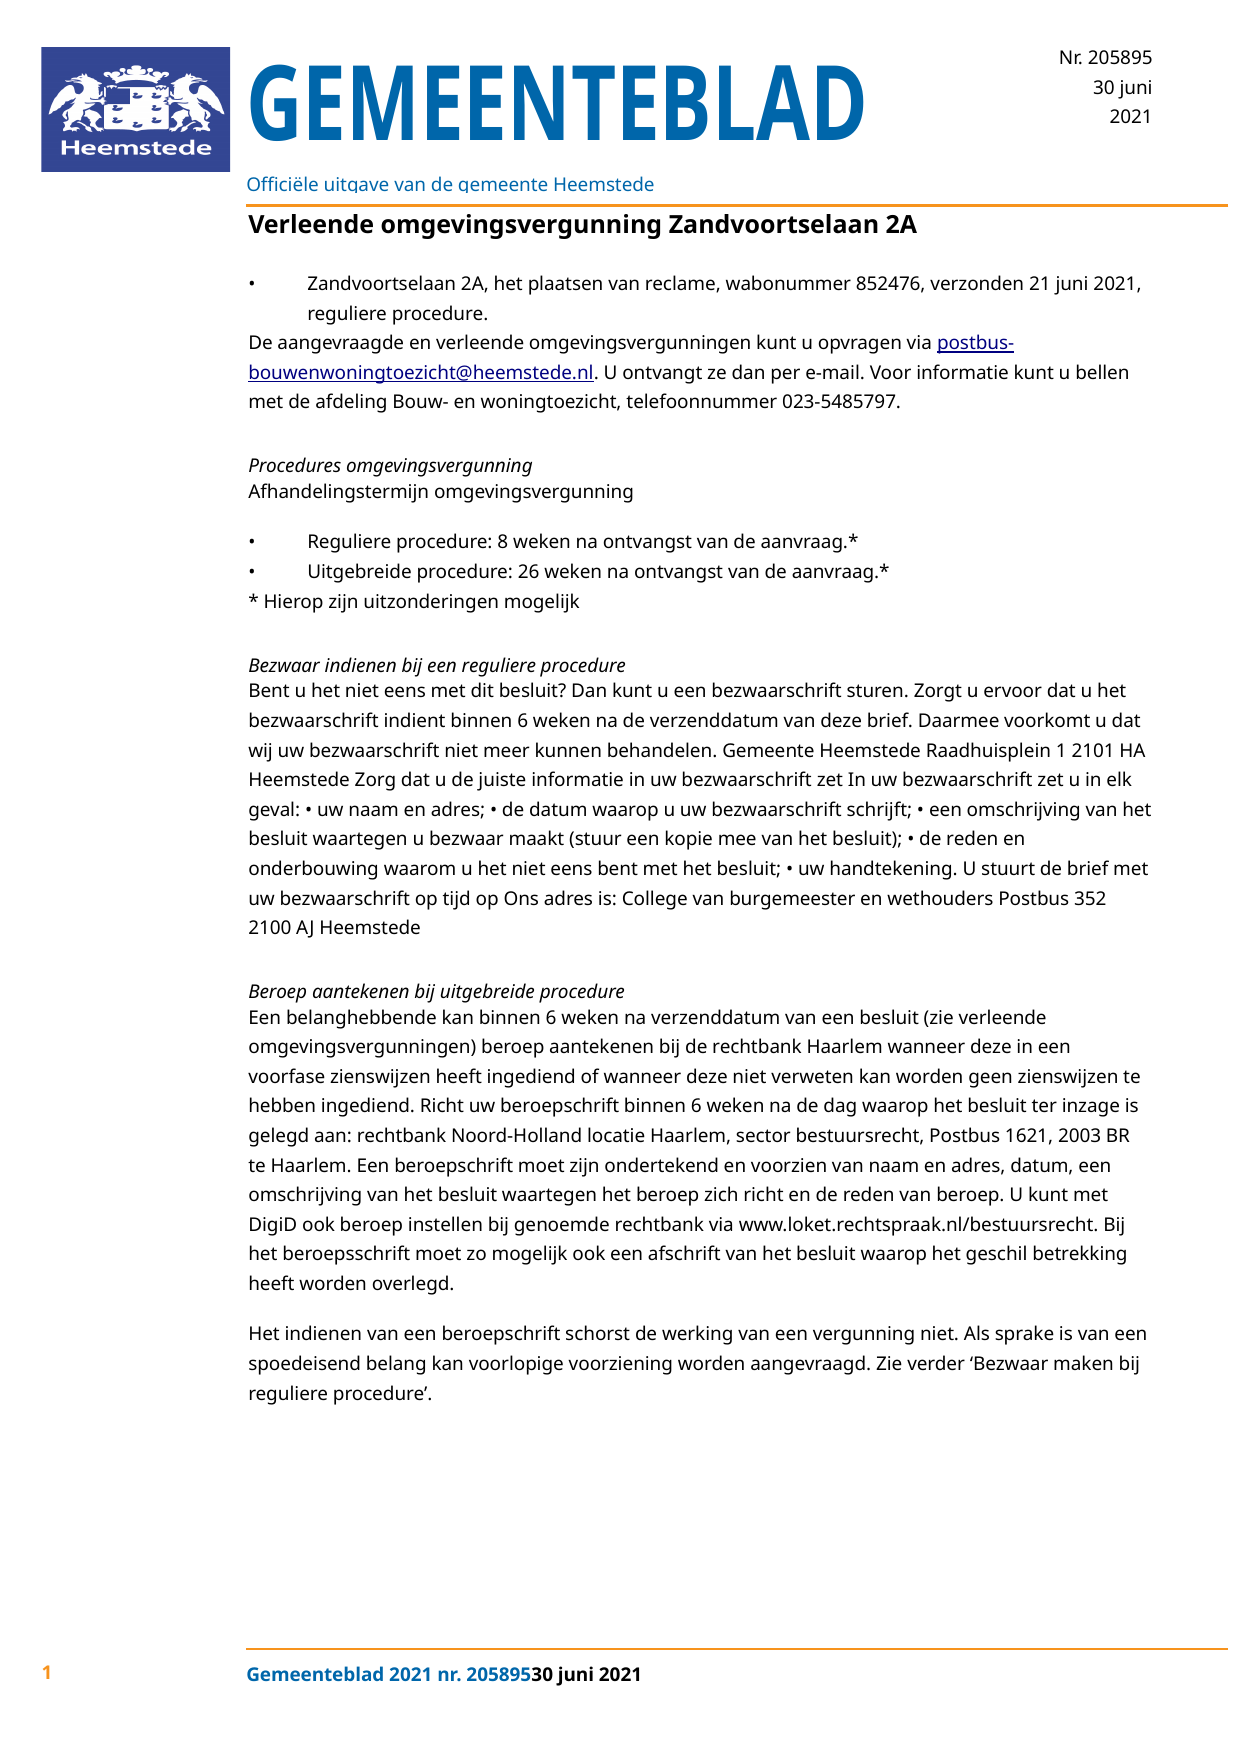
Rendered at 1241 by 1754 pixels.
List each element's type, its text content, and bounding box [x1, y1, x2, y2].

text Bezwaar indienen bij een reguliere procedure [248, 652, 1152, 678]
text Het indienen van een beroepschrift schorst de werking van een vergunning niet. Als sprake is van een spoedeisend belang kan voorlopige voorziening worden aangevraagd. Zie verder ‘Bezwaar maken bij reguliere procedure’. [248, 1321, 1152, 1406]
text Procedures omgevingsvergunning [248, 453, 1152, 478]
text Beroep aantekenen bij uitgebreide procedure [248, 978, 1152, 1004]
list Reguliere procedure: 8 weken na ontvangst van de aanvraag.* [248, 529, 1152, 554]
text Een belanghebbende kan binnen 6 weken na verzenddatum van een besluit (zie verleende omgevingsvergunningen) beroep aantekenen bij de rechtbank Haarlem wanneer deze in een voorfase zienswijzen heeft ingediend of wanneer deze niet verweten kan worden geen zienswijzen te hebben ingediend. Richt uw beroepschrift binnen 6 weken na de dag waarop het besluit ter inzage is gelegd aan: rechtbank Noord-Holland locatie Haarlem, sector bestuursrecht, Postbus 1621, 2003 BR te Haarlem. Een beroepschrift moet zijn ondertekend en voorzien van naam en adres, datum, een omschrijving van het besluit waartegen het beroep zich richt en de reden van beroep. U kunt met DigiD ook beroep instellen bij genoemde rechtbank via www.loket.rechtspraak.nl/bestuursrecht. Bij het beroepsschrift moet zo mogelijk ook een afschrift van het besluit waarop het geschil betrekking heeft worden overlegd. [248, 1004, 1152, 1296]
text De aangevraagde en verleende omgevingsvergunningen kunt u opvragen via postbus-bouwenwoningtoezicht@heemstede.nl. U ontvangt ze dan per e-mail. Voor informatie kunt u bellen met de afdeling Bouw- en woningtoezicht, telefoonnummer 023-5485797. [248, 329, 1152, 414]
text * Hierop zijn uitzonderingen mogelijk [248, 588, 1152, 614]
text Afhandelingstermijn omgevingsvergunning [248, 478, 1152, 504]
text Bent u het niet eens met dit besluit? Dan kunt u een bezwaarschrift sturen. Zorgt u ervoor dat u het bezwaarschrift indient binnen 6 weken na de verzenddatum van deze brief. Daarmee voorkomt u dat wij uw bezwaarschrift niet meer kunnen behandelen. Gemeente Heemstede Raadhuisplein 1 2101 HA Heemstede Zorg dat u de juiste informatie in uw bezwaarschrift zet In uw bezwaarschrift zet u in elk geval: • uw naam en adres; • de datum waarop u uw bezwaarschrift schrijft; • een omschrijving van het besluit waartegen u bezwaar maakt (stuur een kopie mee van het besluit); • de reden en onderbouwing waarom u het niet eens bent met het besluit; • uw handtekening. U stuurt de brief met uw bezwaarschrift op tijd op Ons adres is: College van burgemeester en wethouders Postbus 352 2100 AJ Heemstede [248, 678, 1152, 940]
picture [41, 47, 231, 172]
list Zandvoortselaan 2A, het plaatsen van reclame, wabonummer 852476, verzonden 21 juni 2021, reguliere procedure. [248, 270, 1152, 326]
list Uitgebreide procedure: 26 weken na ontvangst van de aanvraag.* [248, 558, 1152, 584]
text Verleende omgevingsvergunning Zandvoortselaan 2A [248, 207, 1152, 241]
